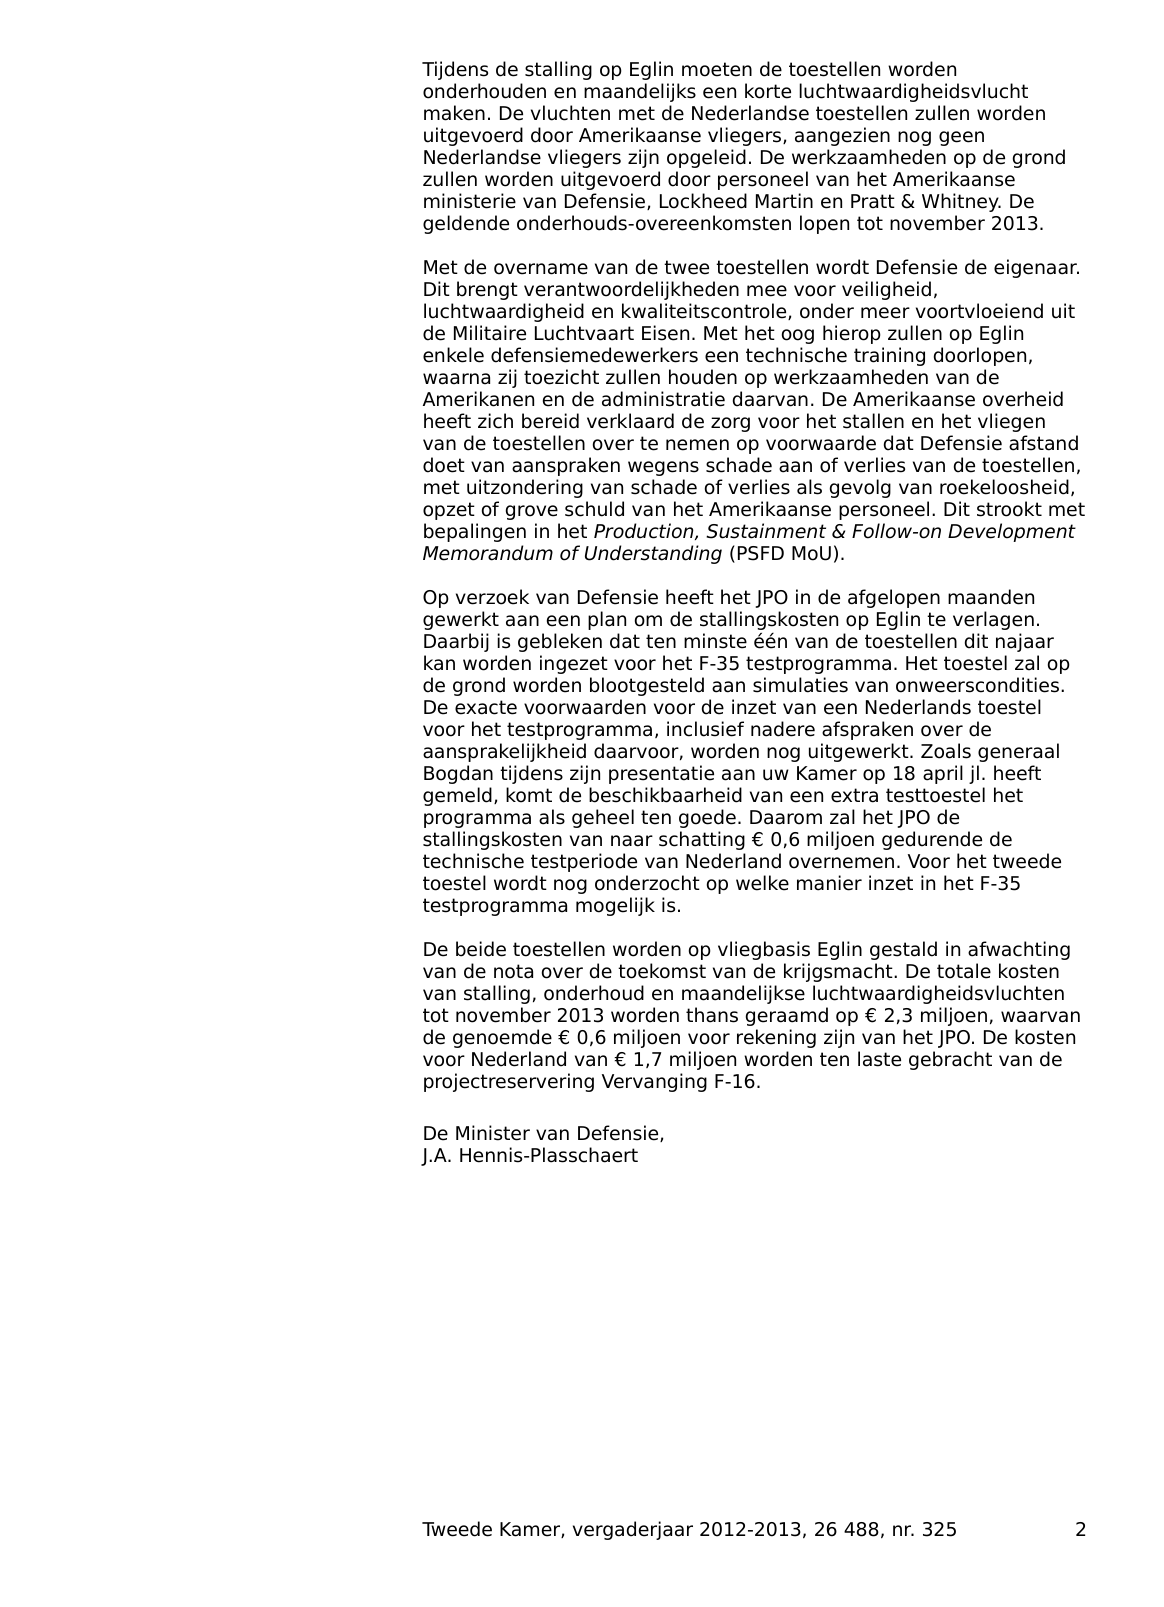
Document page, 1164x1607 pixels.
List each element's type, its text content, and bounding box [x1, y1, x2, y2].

text Met de overname van de twee toestellen wordt Defensie de eigenaar. Dit brengt verantwoordelijkheden mee voor veiligheid, luchtwaardigheid en kwaliteitscontrole, onder meer voortvloeiend uit de Militaire Luchtvaart Eisen. Met het oog hierop zullen op Eglin enkele defensiemedewerkers een technische training doorlopen, waarna zij toezicht zullen houden op werkzaamheden van de Amerikanen en de administratie daarvan. De Amerikaanse overheid heeft zich bereid verklaard de zorg voor het stallen en het vliegen van de toestellen over te nemen op voorwaarde dat Defensie afstand doet van aanspraken wegens schade aan of verlies van de toestellen, met uitzondering van schade of verlies als gevolg van roekeloosheid, opzet of grove schuld van het Amerikaanse personeel. Dit strookt met bepalingen in het Production, Sustainment & Follow-on Development Memorandum of Understanding (PSFD MoU). [422, 257, 1087, 565]
text Tijdens de stalling op Eglin moeten de toestellen worden onderhouden en maandelijks een korte luchtwaardigheidsvlucht maken. De vluchten met de Nederlandse toestellen zullen worden uitgevoerd door Amerikaanse vliegers, aangezien nog geen Nederlandse vliegers zijn opgeleid. De werkzaamheden op de grond zullen worden uitgevoerd door personeel van het Amerikaanse ministerie van Defensie, Lockheed Martin en Pratt & Whitney. De geldende onderhouds-overeenkomsten lopen tot november 2013. [422, 59, 1087, 235]
text De Minister van Defensie, J.A. Hennis-Plasschaert [422, 1123, 1087, 1167]
text De beide toestellen worden op vliegbasis Eglin gestald in afwachting van de nota over de toekomst van de krijgsmacht. De totale kosten van stalling, onderhoud en maandelijkse luchtwaardigheidsvluchten tot november 2013 worden thans geraamd op € 2,3 miljoen, waarvan de genoemde € 0,6 miljoen voor rekening zijn van het JPO. De kosten voor Nederland van € 1,7 miljoen worden ten laste gebracht van de projectreservering Vervanging F-16. [422, 939, 1087, 1093]
text Op verzoek van Defensie heeft het JPO in de afgelopen maanden gewerkt aan een plan om de stallingskosten op Eglin te verlagen. Daarbij is gebleken dat ten minste één van de toestellen dit najaar kan worden ingezet voor het F-35 testprogramma. Het toestel zal op de grond worden blootgesteld aan simulaties van onweerscondities. De exacte voorwaarden voor de inzet van een Nederlands toestel voor het testprogramma, inclusief nadere afspraken over de aansprakelijkheid daarvoor, worden nog uitgewerkt. Zoals generaal Bogdan tijdens zijn presentatie aan uw Kamer op 18 april jl. heeft gemeld, komt de beschikbaarheid van een extra testtoestel het programma als geheel ten goede. Daarom zal het JPO de stallingskosten van naar schatting € 0,6 miljoen gedurende de technische testperiode van Nederland overnemen. Voor het tweede toestel wordt nog onderzocht op welke manier inzet in het F-35 testprogramma mogelijk is. [422, 587, 1087, 917]
